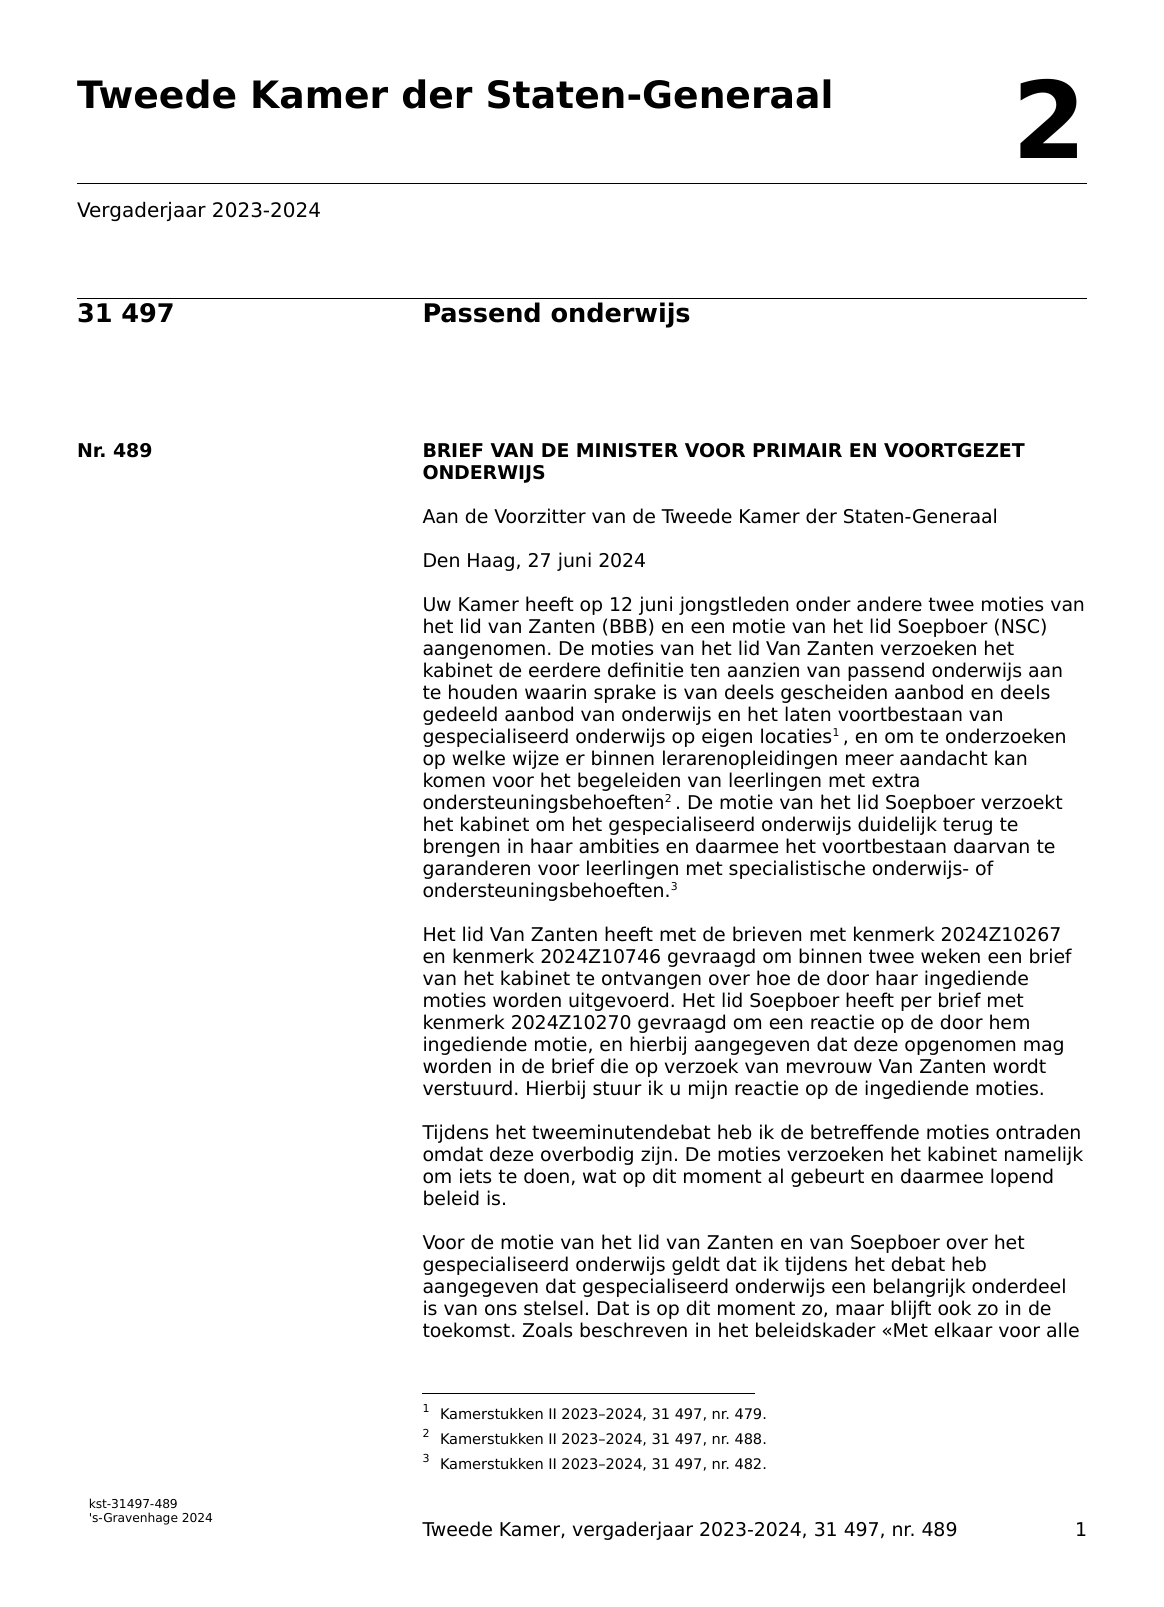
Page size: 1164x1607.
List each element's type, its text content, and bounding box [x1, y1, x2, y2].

subtitle Nr. 489 BRIEF VAN DE MINISTER VOOR PRIMAIR EN VOORTGEZET ONDERWIJS [77, 440, 1087, 484]
text 's-Gravenhage 2024 [88, 1511, 323, 1525]
text kst-31497-489 [88, 1497, 323, 1511]
text Kamerstukken II 2023–2024, 31 497, nr. 482. [422, 1452, 1087, 1474]
text Uw Kamer heeft op 12 juni jongstleden onder andere twee moties van het lid van Zanten (BBB) en een motie van het lid Soepboer (NSC) aangenomen. De moties van het lid Van Zanten verzoeken het kabinet de eerdere definitie ten aanzien van passend onderwijs aan te houden waarin sprake is van deels gescheiden aanbod en deels gedeeld aanbod van onderwijs en het laten voortbestaan van gespecialiseerd onderwijs op eigen locaties, en om te onderzoeken op welke wijze er binnen lerarenopleidingen meer aandacht kan komen voor het begeleiden van leerlingen met extra ondersteuningsbehoeften. De motie van het lid Soepboer verzoekt het kabinet om het gespecialiseerd onderwijs duidelijk terug te brengen in haar ambities en daarmee het voortbestaan daarvan te garanderen voor leerlingen met specialistische onderwijs- of ondersteuningsbehoeften. [422, 594, 1087, 902]
text Kamerstukken II 2023–2024, 31 497, nr. 488. [422, 1427, 1087, 1449]
table_header Tweede Kamer der Staten-Generaal [77, 59, 886, 183]
text Kamerstukken II 2023–2024, 31 497, nr. 479. [422, 1402, 1087, 1424]
table_header 2 [886, 59, 1087, 183]
text Tijdens het tweeminutendebat heb ik de betreffende moties ontraden omdat deze overbodig zijn. De moties verzoeken het kabinet namelijk om iets te doen, wat op dit moment al gebeurt en daarmee lopend beleid is. [422, 1122, 1087, 1210]
text Voor de motie van het lid van Zanten en van Soepboer over het gespecialiseerd onderwijs geldt dat ik tijdens het debat heb aangegeven dat gespecialiseerd onderwijs een belangrijk onderdeel is van ons stelsel. Dat is op dit moment zo, maar blijft ook zo in de toekomst. Zoals beschreven in het beleidskader «Met elkaar voor alle [422, 1232, 1087, 1342]
subtitle 31 497 Passend onderwijs [77, 299, 1087, 329]
table_cell Vergaderjaar 2023-2024 [77, 184, 1087, 298]
text Den Haag, 27 juni 2024 [422, 550, 1087, 572]
text Het lid Van Zanten heeft met de brieven met kenmerk 2024Z10267 en kenmerk 2024Z10746 gevraagd om binnen twee weken een brief van het kabinet te ontvangen over hoe de door haar ingediende moties worden uitgevoerd. Het lid Soepboer heeft per brief met kenmerk 2024Z10270 gevraagd om een reactie op de door hem ingediende motie, en hierbij aangegeven dat deze opgenomen mag worden in de brief die op verzoek van mevrouw Van Zanten wordt verstuurd. Hierbij stuur ik u mijn reactie op de ingediende moties. [422, 924, 1087, 1100]
text Aan de Voorzitter van de Tweede Kamer der Staten-Generaal [422, 506, 1087, 528]
